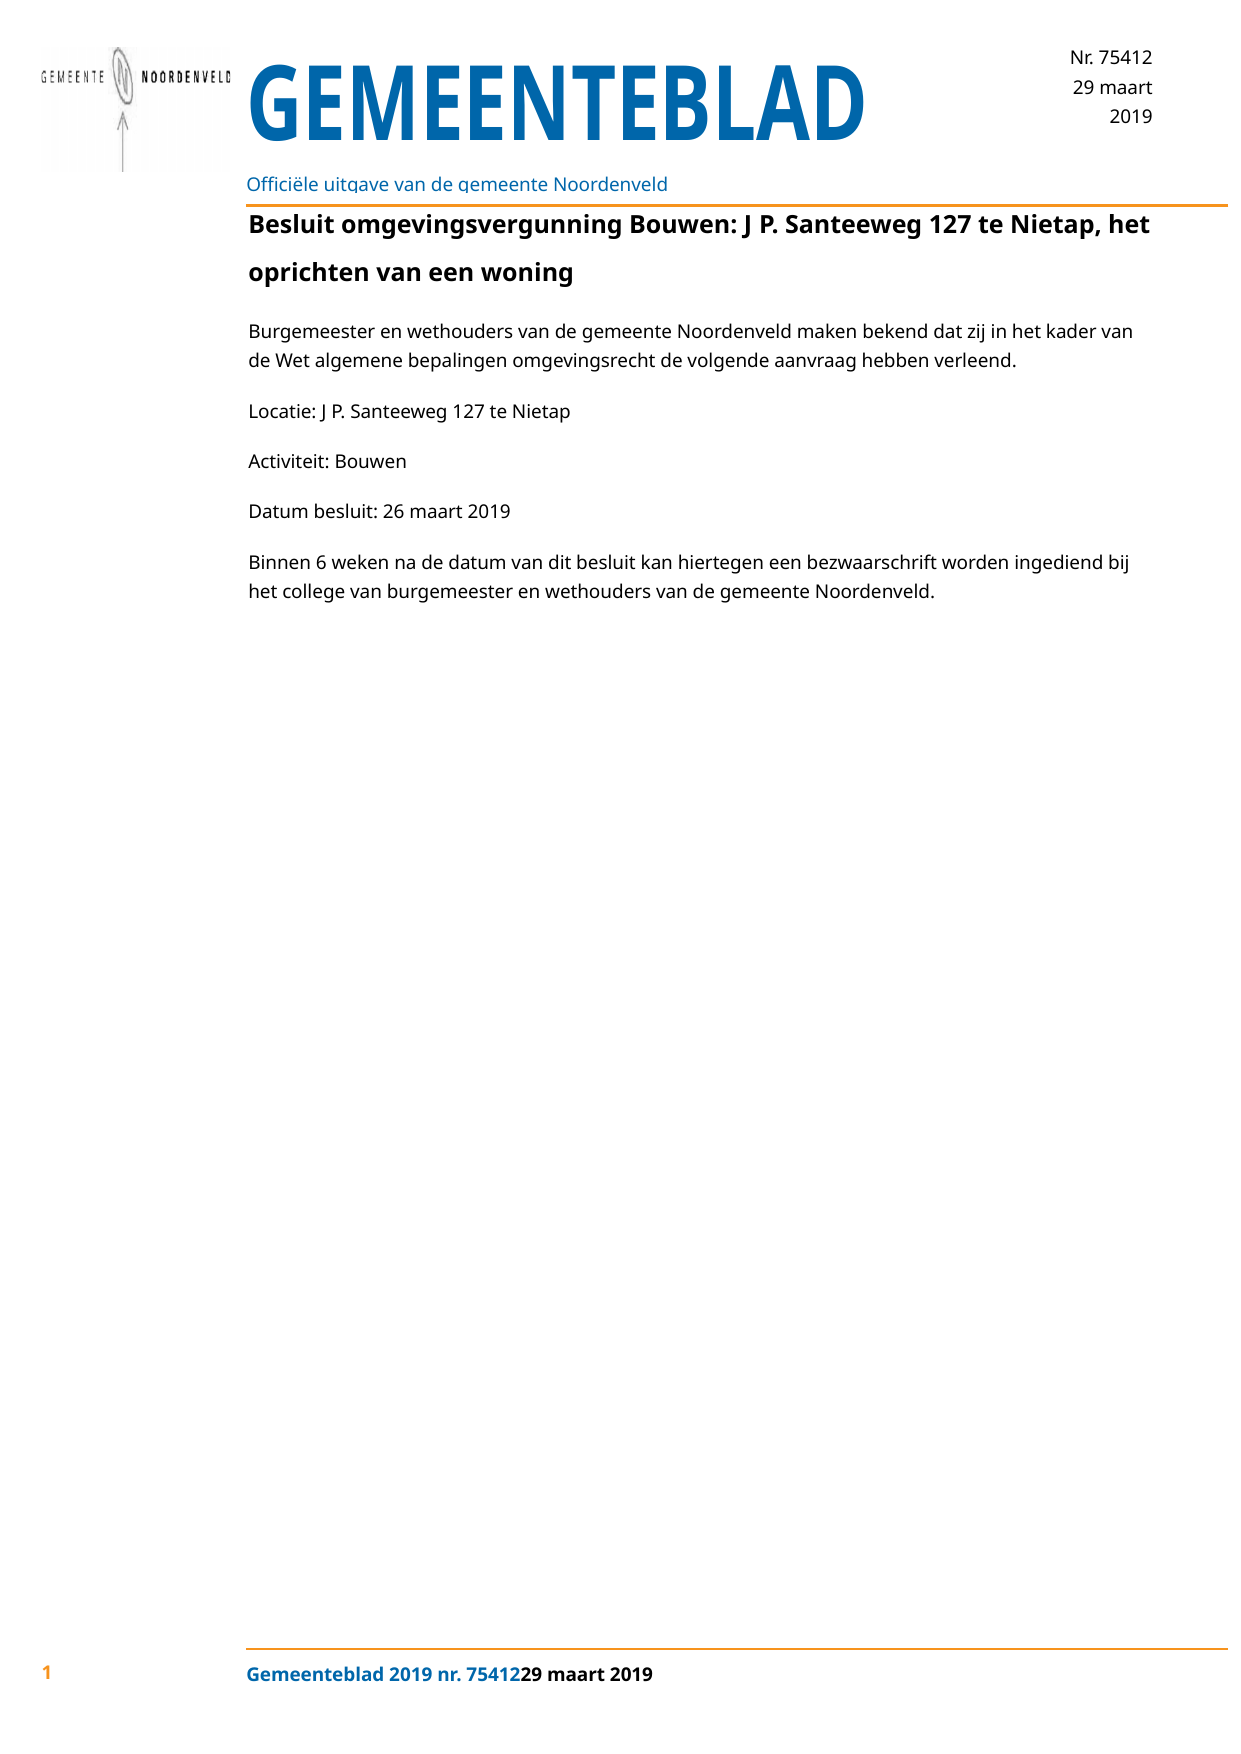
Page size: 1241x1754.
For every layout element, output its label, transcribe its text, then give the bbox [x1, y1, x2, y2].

text Besluit omgevingsvergunning Bouwen: J P. Santeeweg 127 te Nietap, het oprichten van een woning [248, 207, 1152, 288]
text Burgemeester en wethouders van de gemeente Noordenveld maken bekend dat zij in het kader van de Wet algemene bepalingen omgevingsrecht de volgende aanvraag hebben verleend. [248, 318, 1152, 373]
text Locatie: J P. Santeeweg 127 te Nietap [248, 398, 1152, 424]
text Datum besluit: 26 maart 2019 [248, 499, 1152, 524]
text Activiteit: Bouwen [248, 448, 1152, 474]
text Binnen 6 weken na de datum van dit besluit kan hiertegen een bezwaarschrift worden ingediend bij het college van burgemeester en wethouders van de gemeente Noordenveld. [248, 549, 1152, 604]
picture [41, 47, 231, 172]
